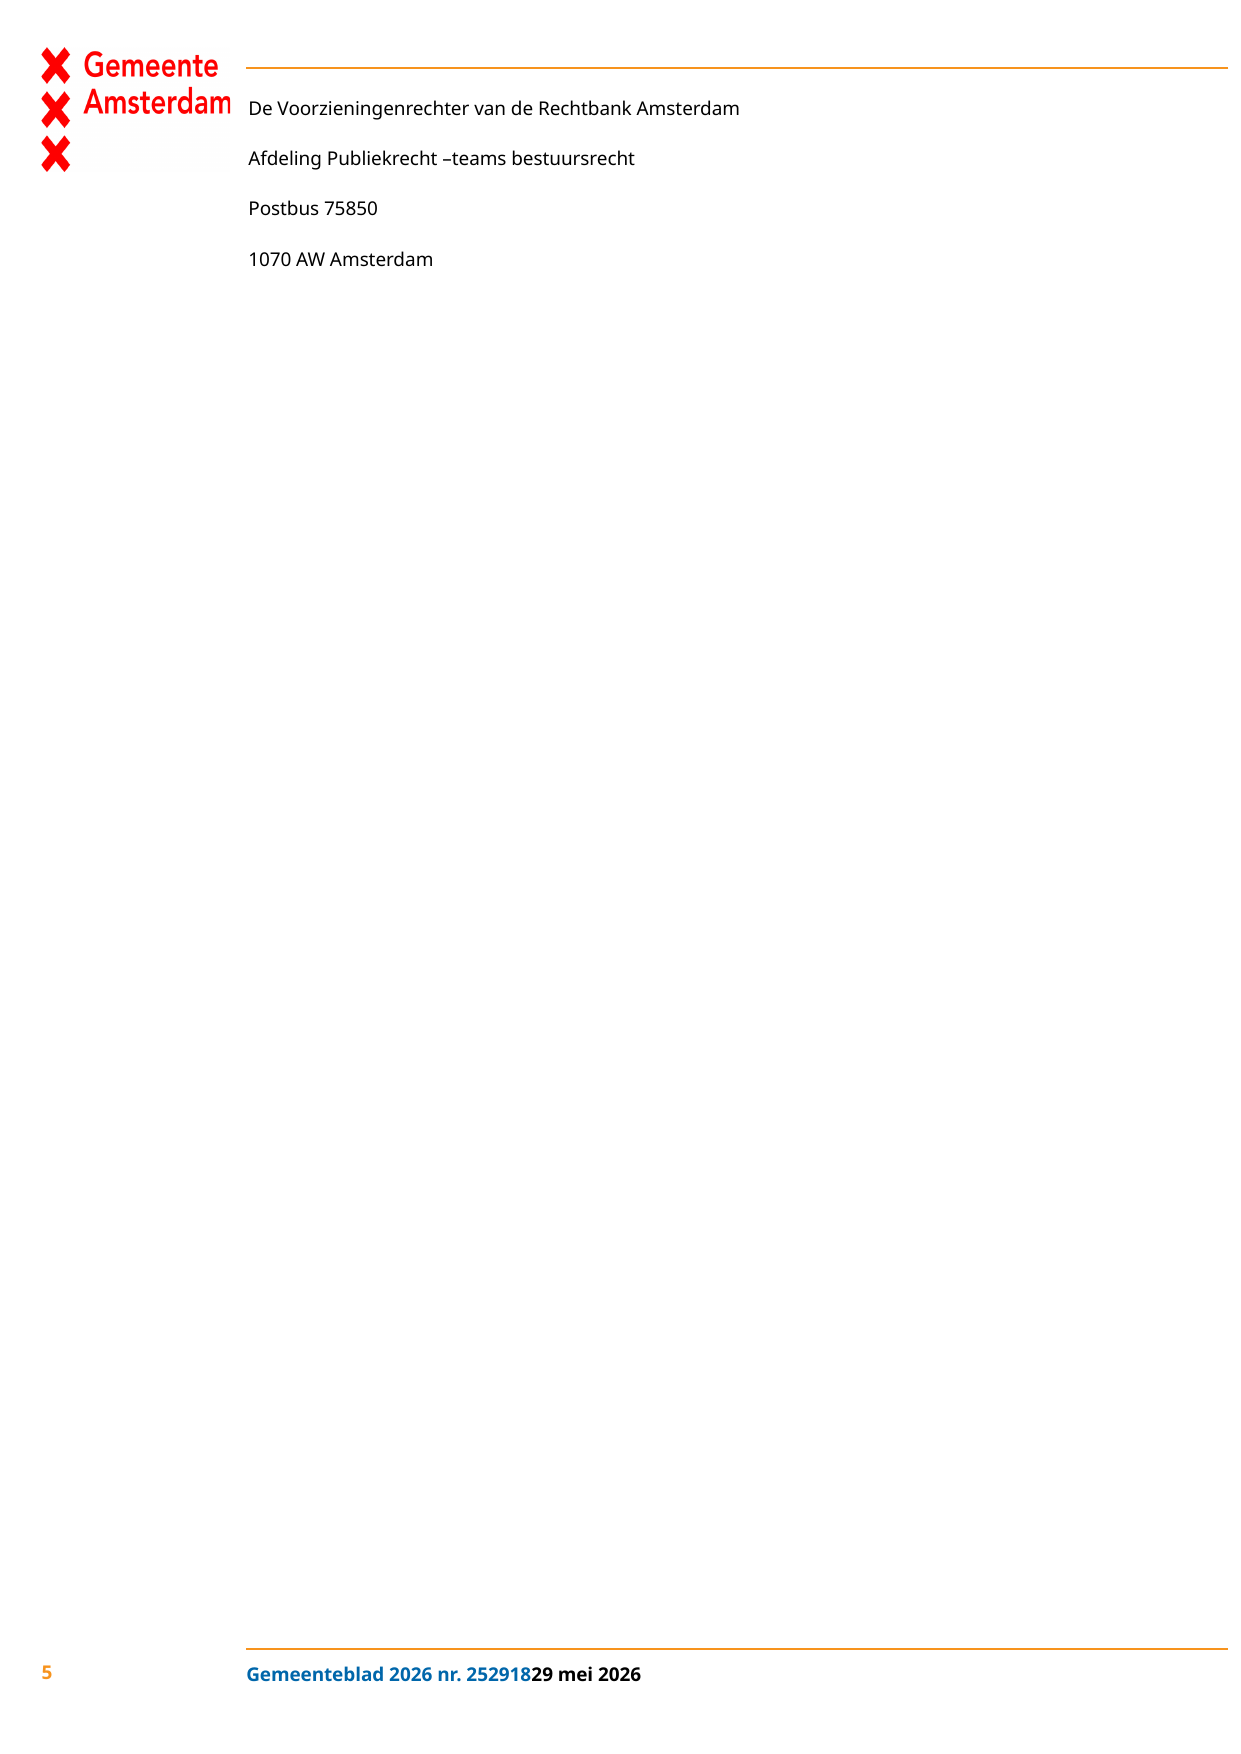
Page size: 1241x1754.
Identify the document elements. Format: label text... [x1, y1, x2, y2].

text Afdeling Publiekrecht –teams bestuursrecht [248, 145, 1152, 171]
text De Voorzieningenrechter van de Rechtbank Amsterdam [248, 95, 1152, 121]
picture [41, 47, 231, 172]
text Postbus 75850 [248, 196, 1152, 221]
text 1070 AW Amsterdam [248, 246, 1152, 272]
